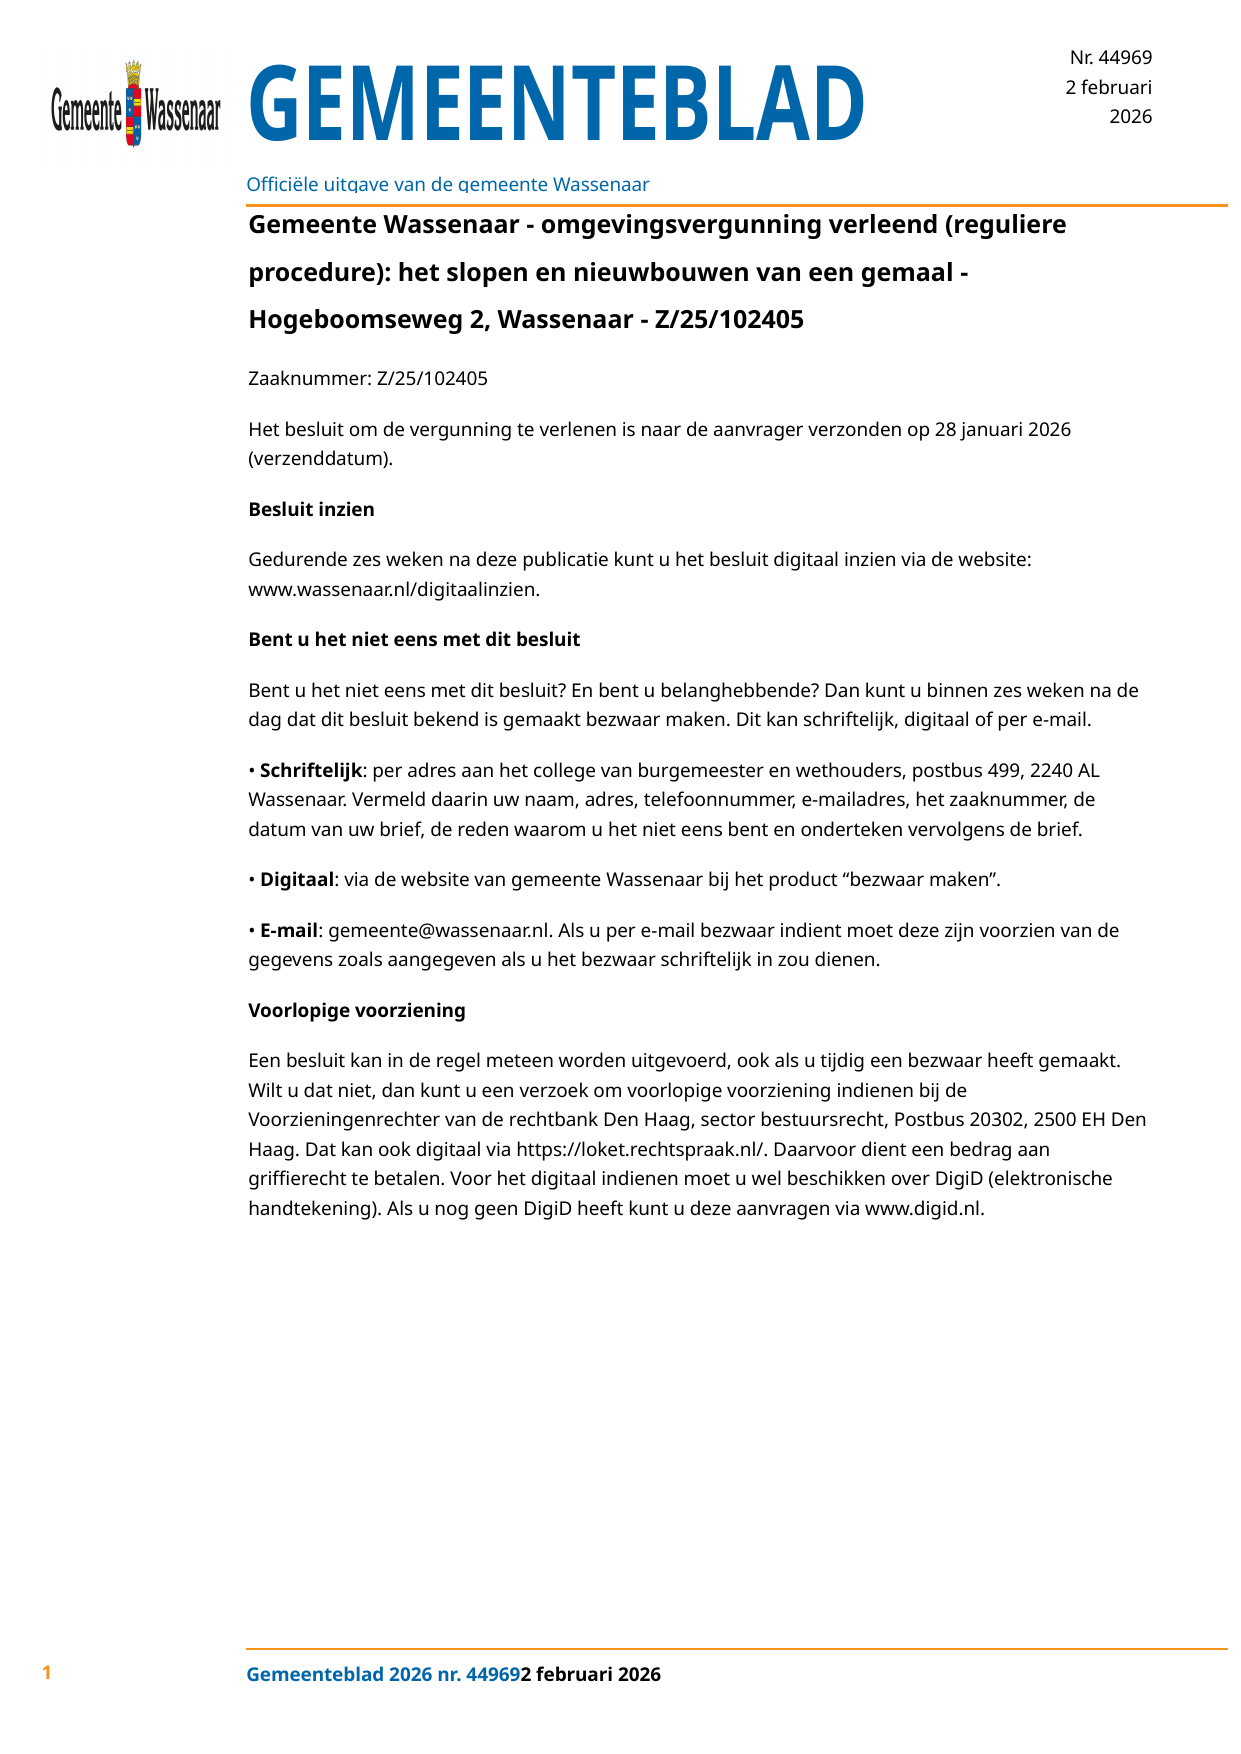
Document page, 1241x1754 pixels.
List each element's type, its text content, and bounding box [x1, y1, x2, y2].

text • E-mail: gemeente@wassenaar.nl. Als u per e-mail bezwaar indient moet deze zijn voorzien van de gegevens zoals aangegeven als u het bezwaar schriftelijk in zou dienen. [248, 917, 1152, 972]
text Bent u het niet eens met dit besluit? En bent u belanghebbende? Dan kunt u binnen zes weken na de dag dat dit besluit bekend is gemaakt bezwaar maken. Dit kan schriftelijk, digitaal of per e-mail. [248, 677, 1152, 732]
picture [41, 47, 231, 172]
text Een besluit kan in de regel meteen worden uitgevoerd, ook als u tijdig een bezwaar heeft gemaakt. Wilt u dat niet, dan kunt u een verzoek om voorlopige voorziening indienen bij de Voorzieningenrechter van de rechtbank Den Haag, sector bestuursrecht, Postbus 20302, 2500 EH Den Haag. Dat kan ook digitaal via https://loket.rechtspraak.nl/. Daarvoor dient een bedrag aan griffierecht te betalen. Voor het digitaal indienen moet u wel beschikken over DigiD (elektronische handtekening). Als u nog geen DigiD heeft kunt u deze aanvragen via www.digid.nl. [248, 1047, 1152, 1221]
text Besluit inzien [248, 496, 1152, 522]
text Gedurende zes weken na deze publicatie kunt u het besluit digitaal inzien via de website: www.wassenaar.nl/digitaalinzien. [248, 546, 1152, 602]
text Gemeente Wassenaar - omgevingsvergunning verleend (reguliere procedure): het slopen en nieuwbouwen van een gemaal - Hogeboomseweg 2, Wassenaar - Z/25/102405 [248, 207, 1152, 336]
text • Schriftelijk: per adres aan het college van burgemeester en wethouders, postbus 499, 2240 AL Wassenaar. Vermeld daarin uw naam, adres, telefoonnummer, e-mailadres, het zaaknummer, de datum van uw brief, de reden waarom u het niet eens bent en onderteken vervolgens de brief. [248, 757, 1152, 842]
text Bent u het niet eens met dit besluit [248, 626, 1152, 652]
text Het besluit om de vergunning te verlenen is naar de aanvrager verzonden op 28 januari 2026 (verzenddatum). [248, 416, 1152, 471]
text Zaaknummer: Z/25/102405 [248, 366, 1152, 391]
text Voorlopige voorziening [248, 997, 1152, 1022]
text • Digitaal: via de website van gemeente Wassenaar bij het product “bezwaar maken”. [248, 866, 1152, 892]
